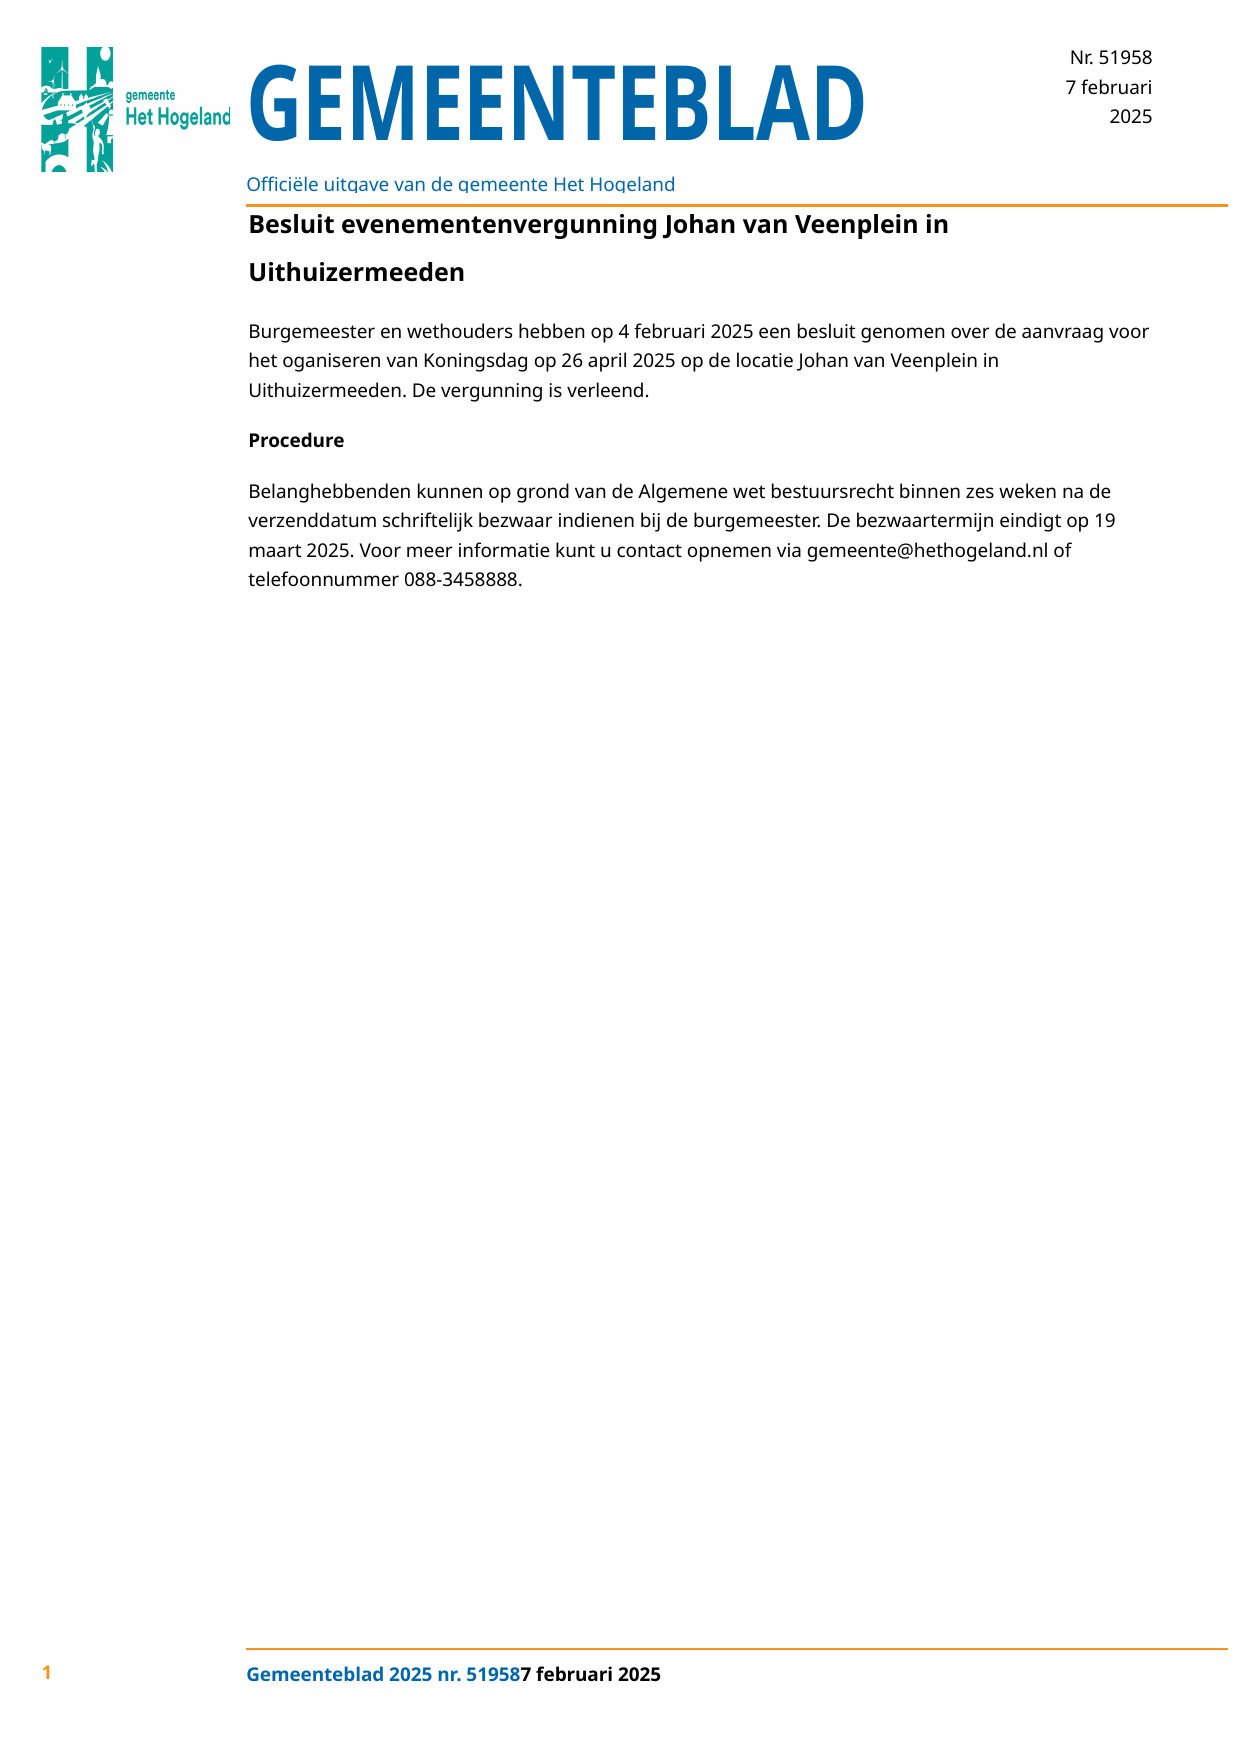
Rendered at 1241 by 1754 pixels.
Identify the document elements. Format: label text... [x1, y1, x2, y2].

text Besluit evenementenvergunning Johan van Veenplein in Uithuizermeeden [248, 207, 1152, 288]
picture [41, 47, 231, 172]
text Burgemeester en wethouders hebben op 4 februari 2025 een besluit genomen over de aanvraag voor het oganiseren van Koningsdag op 26 april 2025 op de locatie Johan van Veenplein in Uithuizermeeden. De vergunning is verleend. [248, 318, 1152, 403]
text Procedure [248, 427, 1152, 453]
text Belanghebbenden kunnen op grond van de Algemene wet bestuursrecht binnen zes weken na de verzenddatum schriftelijk bezwaar indienen bij de burgemeester. De bezwaartermijn eindigt op 19 maart 2025. Voor meer informatie kunt u contact opnemen via gemeente@hethogeland.nl of telefoonnummer 088-3458888. [248, 478, 1152, 592]
